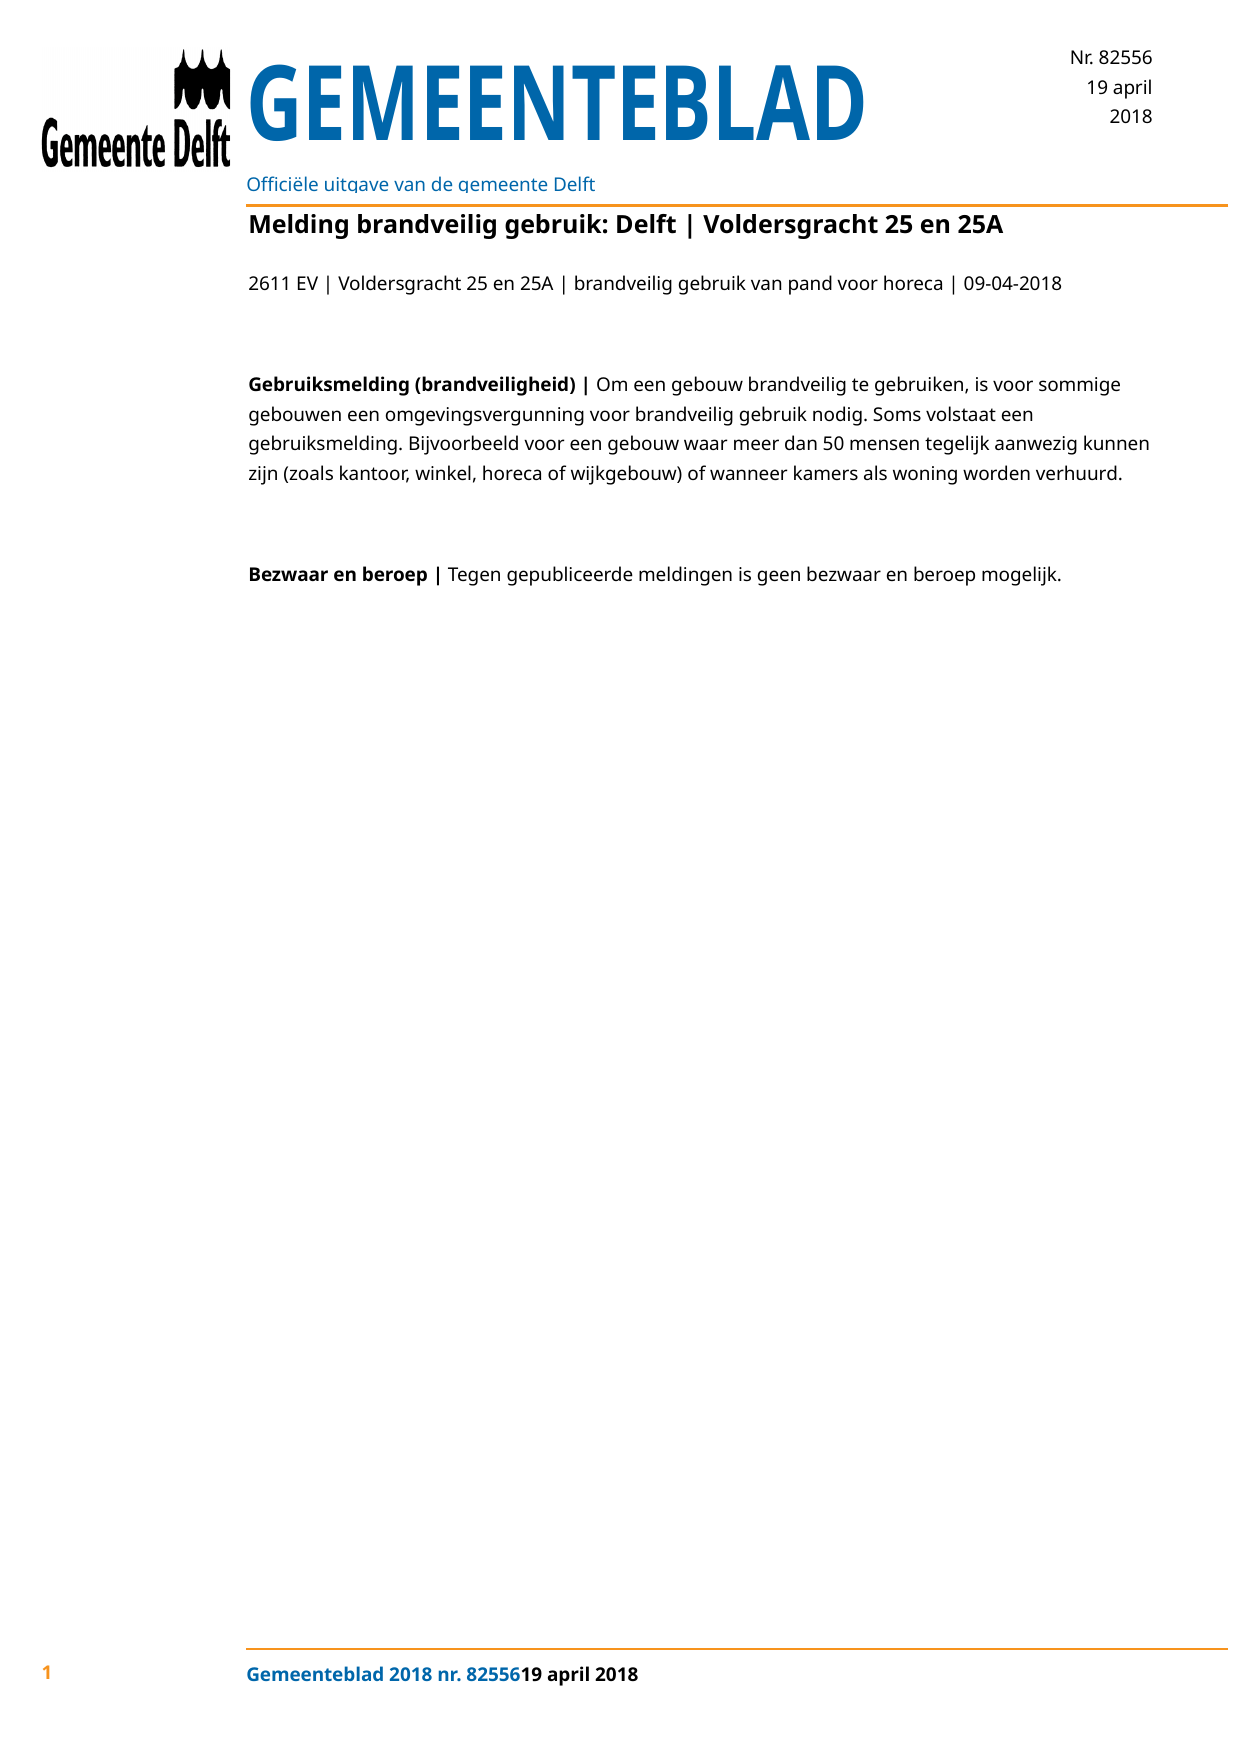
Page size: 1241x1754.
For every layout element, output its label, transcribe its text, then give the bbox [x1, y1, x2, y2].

text Gebruiksmelding (brandveiligheid) | Om een gebouw brandveilig te gebruiken, is voor sommige gebouwen een omgevingsvergunning voor brandveilig gebruik nodig. Soms volstaat een gebruiksmelding. Bijvoorbeeld voor een gebouw waar meer dan 50 mensen tegelijk aanwezig kunnen zijn (zoals kantoor, winkel, horeca of wijkgebouw) of wanneer kamers als woning worden verhuurd. [248, 371, 1152, 486]
picture [41, 47, 231, 172]
text Bezwaar en beroep | Tegen gepubliceerde meldingen is geen bezwaar en beroep mogelijk. [248, 561, 1152, 586]
text Melding brandveilig gebruik: Delft | Voldersgracht 25 en 25A [248, 207, 1152, 241]
text 2611 EV | Voldersgracht 25 en 25A | brandveilig gebruik van pand voor horeca | 09-04-2018 [248, 270, 1152, 296]
